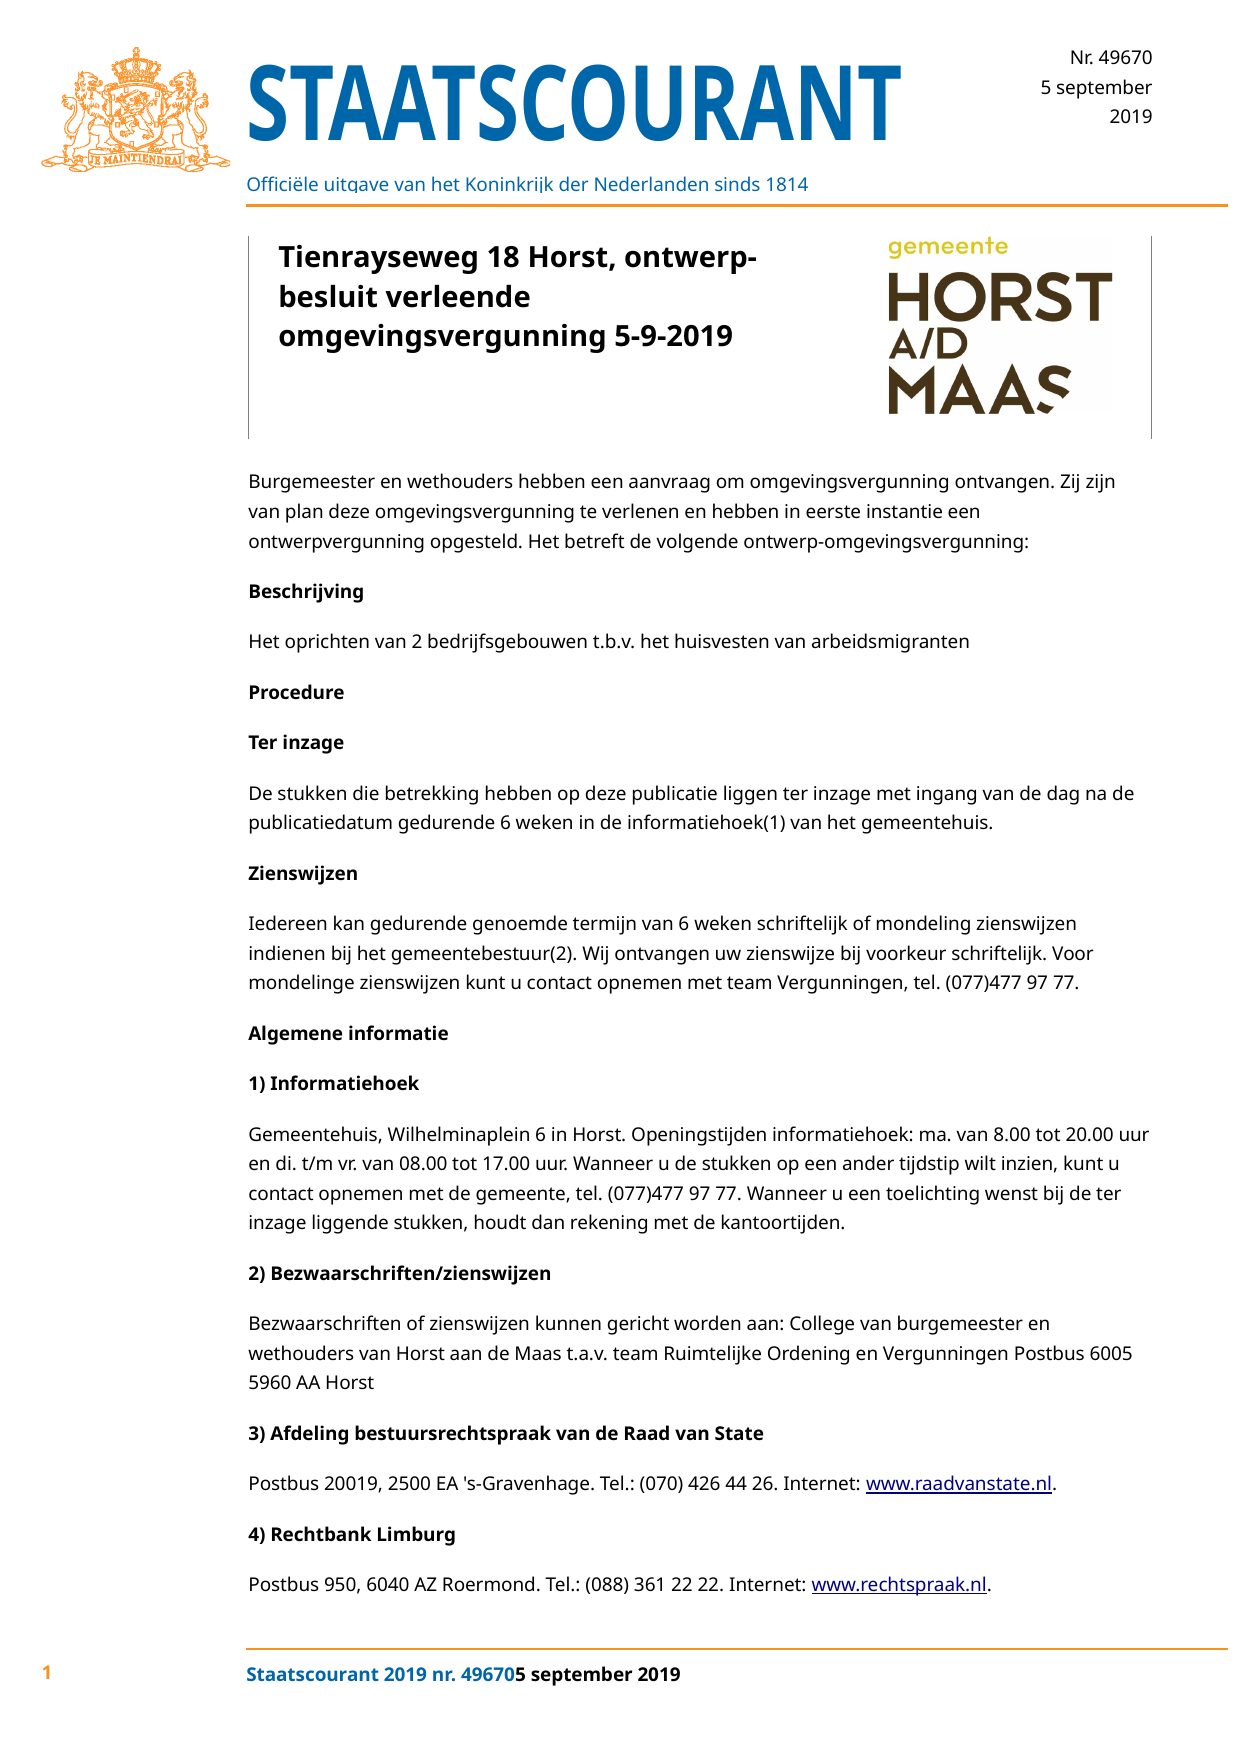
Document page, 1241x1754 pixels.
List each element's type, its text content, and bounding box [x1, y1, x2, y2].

text Algemene informatie [248, 1020, 1152, 1046]
text Het oprichten van 2 bedrijfsgebouwen t.b.v. het huisvesten van arbeidsmigranten [248, 629, 1152, 654]
text 3) Afdeling bestuursrechtspraak van de Raad van State [248, 1420, 1152, 1446]
table_header [850, 414, 1151, 439]
text Procedure [248, 679, 1152, 705]
text De stukken die betrekking hebben op deze publicatie liggen ter inzage met ingang van de dag na de publicatiedatum gedurende 6 weken in de informatiehoek(1) van het gemeentehuis. [248, 780, 1152, 835]
text Postbus 20019, 2500 EA 's-Gravenhage. Tel.: (070) 426 44 26. Internet: www.raadvanstate.nl. [248, 1470, 1152, 1496]
text 4) Rechtbank Limburg [248, 1521, 1152, 1546]
text 1) Informatiehoek [248, 1070, 1152, 1096]
text Beschrijving [248, 578, 1152, 604]
text Gemeentehuis, Wilhelminaplein 6 in Horst. Openingstijden informatiehoek: ma. van 8.00 tot 20.00 uur en di. t/m vr. van 08.00 tot 17.00 uur. Wanneer u de stukken op een ander tijdstip wilt inzien, kunt u contact opnemen met de gemeente, tel. (077)477 97 77. Wanneer u een toelichting wenst bij de ter inzage liggende stukken, houdt dan rekening met de kantoortijden. [248, 1121, 1152, 1235]
text Postbus 950, 6040 AZ Roermond. Tel.: (088) 361 22 22. Internet: www.rechtspraak.nl. [248, 1571, 1152, 1597]
text Ter inzage [248, 729, 1152, 755]
text Burgemeester en wethouders hebben een aanvraag om omgevingsvergunning ontvangen. Zij zijn van plan deze omgevingsvergunning te verlenen en hebben in eerste instantie een ontwerpvergunning opgesteld. Het betreft de volgende ontwerp-omgevingsvergunning: [248, 469, 1152, 553]
text Bezwaarschriften of zienswijzen kunnen gericht worden aan: College van burgemeester en wethouders van Horst aan de Maas t.a.v. team Ruimtelijke Ordening en Vergunningen Postbus 6005 5960 AA Horst [248, 1310, 1152, 1395]
table_header [1113, 236, 1151, 413]
text Iedereen kan gedurende genoemde termijn van 6 weken schriftelijk of mondeling zienswijzen indienen bij het gemeentebestuur(2). Wij ontvangen uw zienswijze bij voorkeur schriftelijk. Voor mondelinge zienswijzen kunt u contact opnemen met team Vergunningen, tel. (077)477 97 77. [248, 910, 1152, 995]
text Zienswijzen [248, 860, 1152, 886]
table_header Tienrayseweg 18 Horst, ontwerp-besluit verleende omgevingsvergunning 5-9-2019 [249, 236, 850, 439]
picture [888, 236, 1113, 414]
table_header [850, 236, 888, 413]
picture [41, 47, 231, 172]
text 2) Bezwaarschriften/zienswijzen [248, 1260, 1152, 1286]
